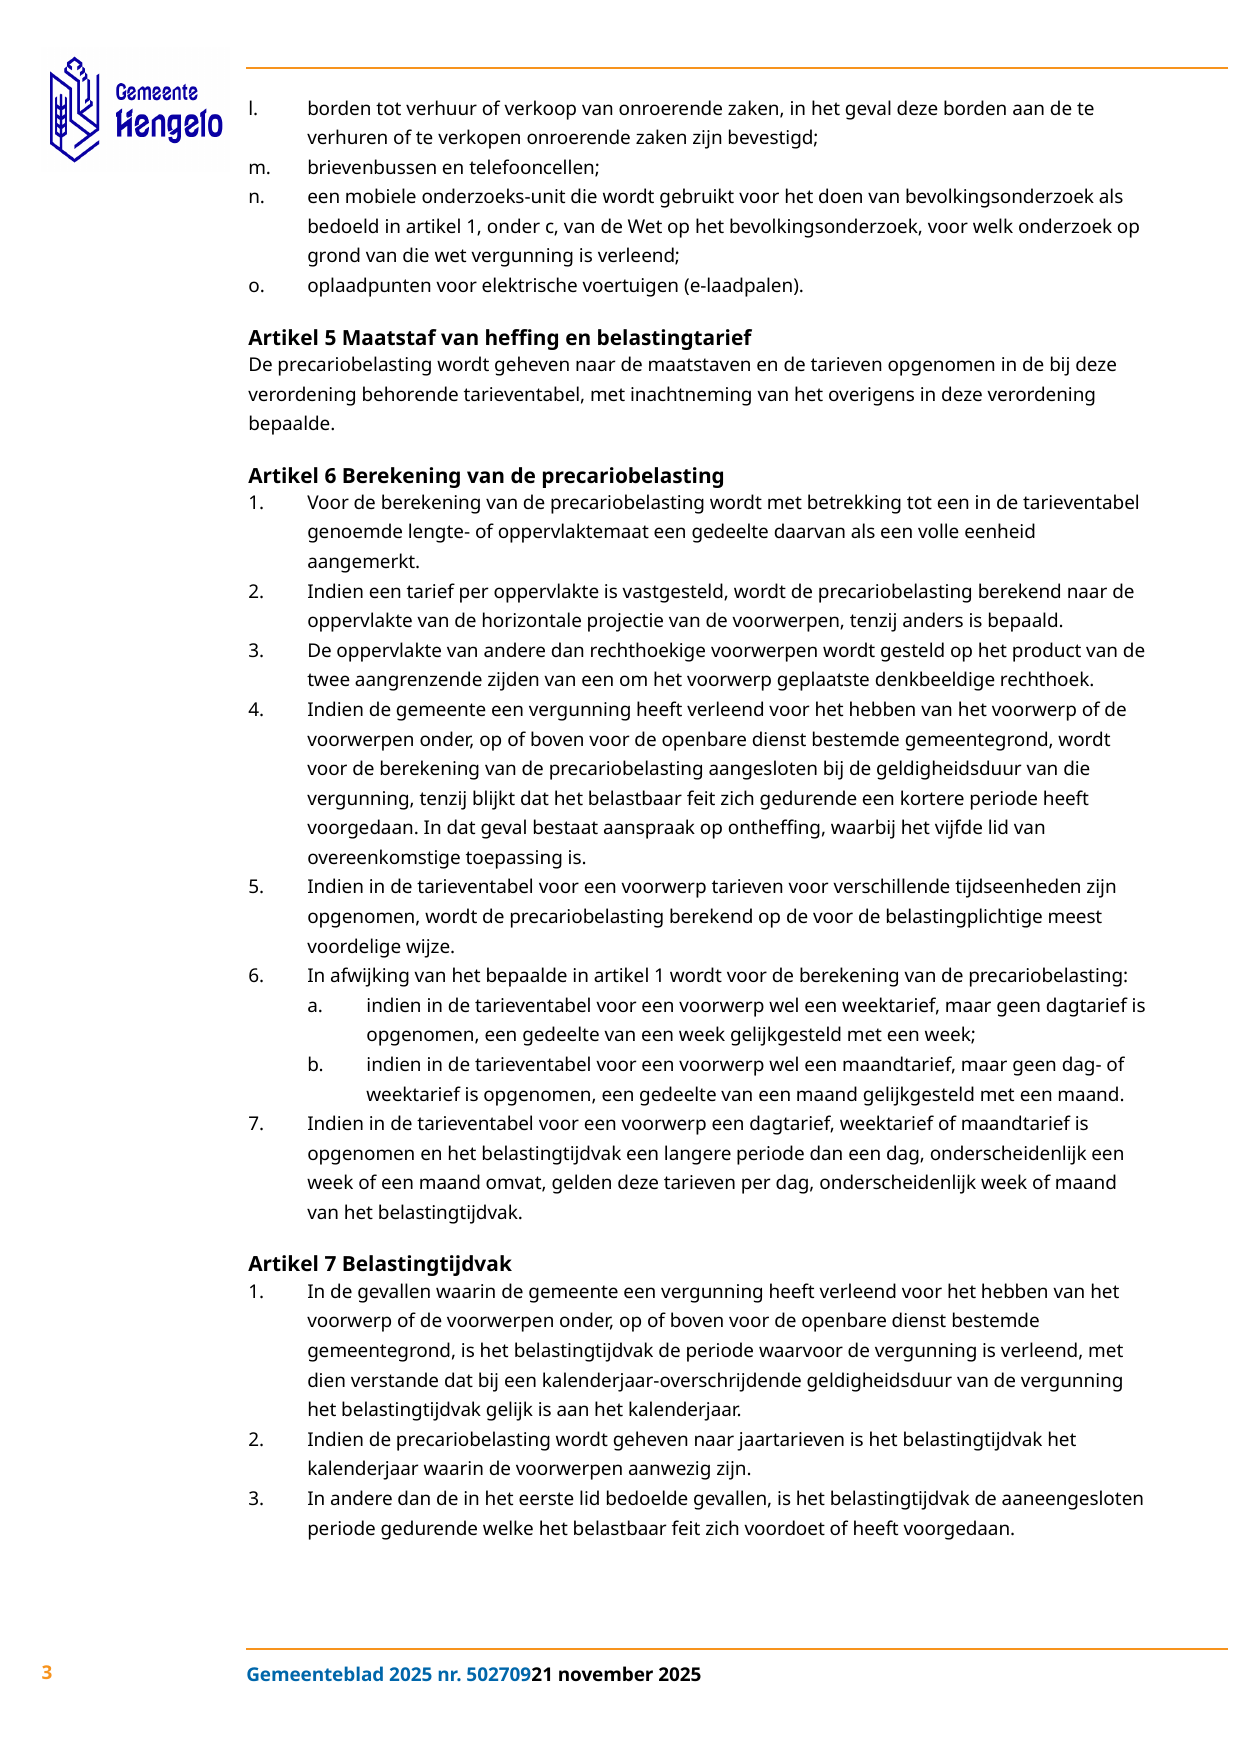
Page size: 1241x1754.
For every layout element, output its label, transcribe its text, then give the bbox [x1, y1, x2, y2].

list brievenbussen en telefooncellen; [248, 154, 1152, 180]
list oplaadpunten voor elektrische voertuigen (e-laadpalen). [248, 272, 1152, 298]
list De oppervlakte van andere dan rechthoekige voorwerpen wordt gesteld op het product van de twee aangrenzende zijden van een om het voorwerp geplaatste denkbeeldige rechthoek. [248, 637, 1152, 692]
list Indien de gemeente een vergunning heeft verleend voor het hebben van het voorwerp of de voorwerpen onder, op of boven voor de openbare dienst bestemde gemeentegrond, wordt voor de berekening van de precariobelasting aangesloten bij de geldigheidsduur van die vergunning, tenzij blijkt dat het belastbaar feit zich gedurende een kortere periode heeft voorgedaan. In dat geval bestaat aanspraak op ontheffing, waarbij het vijfde lid van overeenkomstige toepassing is. [248, 696, 1152, 870]
text Artikel 7 Belastingtijdvak [248, 1249, 1152, 1278]
list borden tot verhuur of verkoop van onroerende zaken, in het geval deze borden aan de te verhuren of te verkopen onroerende zaken zijn bevestigd; [248, 95, 1152, 150]
list indien in de tarieventabel voor een voorwerp wel een maandtarief, maar geen dag- of weektarief is opgenomen, een gedeelte van een maand gelijkgesteld met een maand. [307, 1051, 1152, 1107]
list In andere dan de in het eerste lid bedoelde gevallen, is het belastingtijdvak de aaneengesloten periode gedurende welke het belastbaar feit zich voordoet of heeft voorgedaan. [248, 1485, 1152, 1540]
list In afwijking van het bepaalde in artikel 1 wordt voor de berekening van de precariobelasting: [248, 962, 1152, 988]
list indien in de tarieventabel voor een voorwerp wel een weektarief, maar geen dagtarief is opgenomen, een gedeelte van een week gelijkgesteld met een week; [307, 992, 1152, 1047]
text De precariobelasting wordt geheven naar de maatstaven en de tarieven opgenomen in de bij deze verordening behorende tarieventabel, met inachtneming van het overigens in deze verordening bepaalde. [248, 351, 1152, 436]
list Voor de berekening van de precariobelasting wordt met betrekking tot een in de tarieventabel genoemde lengte- of oppervlaktemaat een gedeelte daarvan als een volle eenheid aangemerkt. [248, 489, 1152, 574]
list In de gevallen waarin de gemeente een vergunning heeft verleend voor het hebben van het voorwerp of de voorwerpen onder, op of boven voor de openbare dienst bestemde gemeentegrond, is het belastingtijdvak de periode waarvoor de vergunning is verleend, met dien verstande dat bij een kalenderjaar-overschrijdende geldigheidsduur van de vergunning het belastingtijdvak gelijk is aan het kalenderjaar. [248, 1278, 1152, 1422]
picture [41, 47, 231, 172]
list Indien in de tarieventabel voor een voorwerp een dagtarief, weektarief of maandtarief is opgenomen en het belastingtijdvak een langere periode dan een dag, onderscheidenlijk een week of een maand omvat, gelden deze tarieven per dag, onderscheidenlijk week of maand van het belastingtijdvak. [248, 1110, 1152, 1225]
text Artikel 5 Maatstaf van heffing en belastingtarief [248, 323, 1152, 351]
list een mobiele onderzoeks-unit die wordt gebruikt voor het doen van bevolkingsonderzoek als bedoeld in artikel 1, onder c, van de Wet op het bevolkingsonderzoek, voor welk onderzoek op grond van die wet vergunning is verleend; [248, 183, 1152, 268]
list Indien in de tarieventabel voor een voorwerp tarieven voor verschillende tijdseenheden zijn opgenomen, wordt de precariobelasting berekend op de voor de belastingplichtige meest voordelige wijze. [248, 874, 1152, 959]
list Indien de precariobelasting wordt geheven naar jaartarieven is het belastingtijdvak het kalenderjaar waarin de voorwerpen aanwezig zijn. [248, 1426, 1152, 1481]
list Indien een tarief per oppervlakte is vastgesteld, wordt de precariobelasting berekend naar de oppervlakte van de horizontale projectie van de voorwerpen, tenzij anders is bepaald. [248, 578, 1152, 633]
text Artikel 6 Berekening van de precariobelasting [248, 461, 1152, 489]
